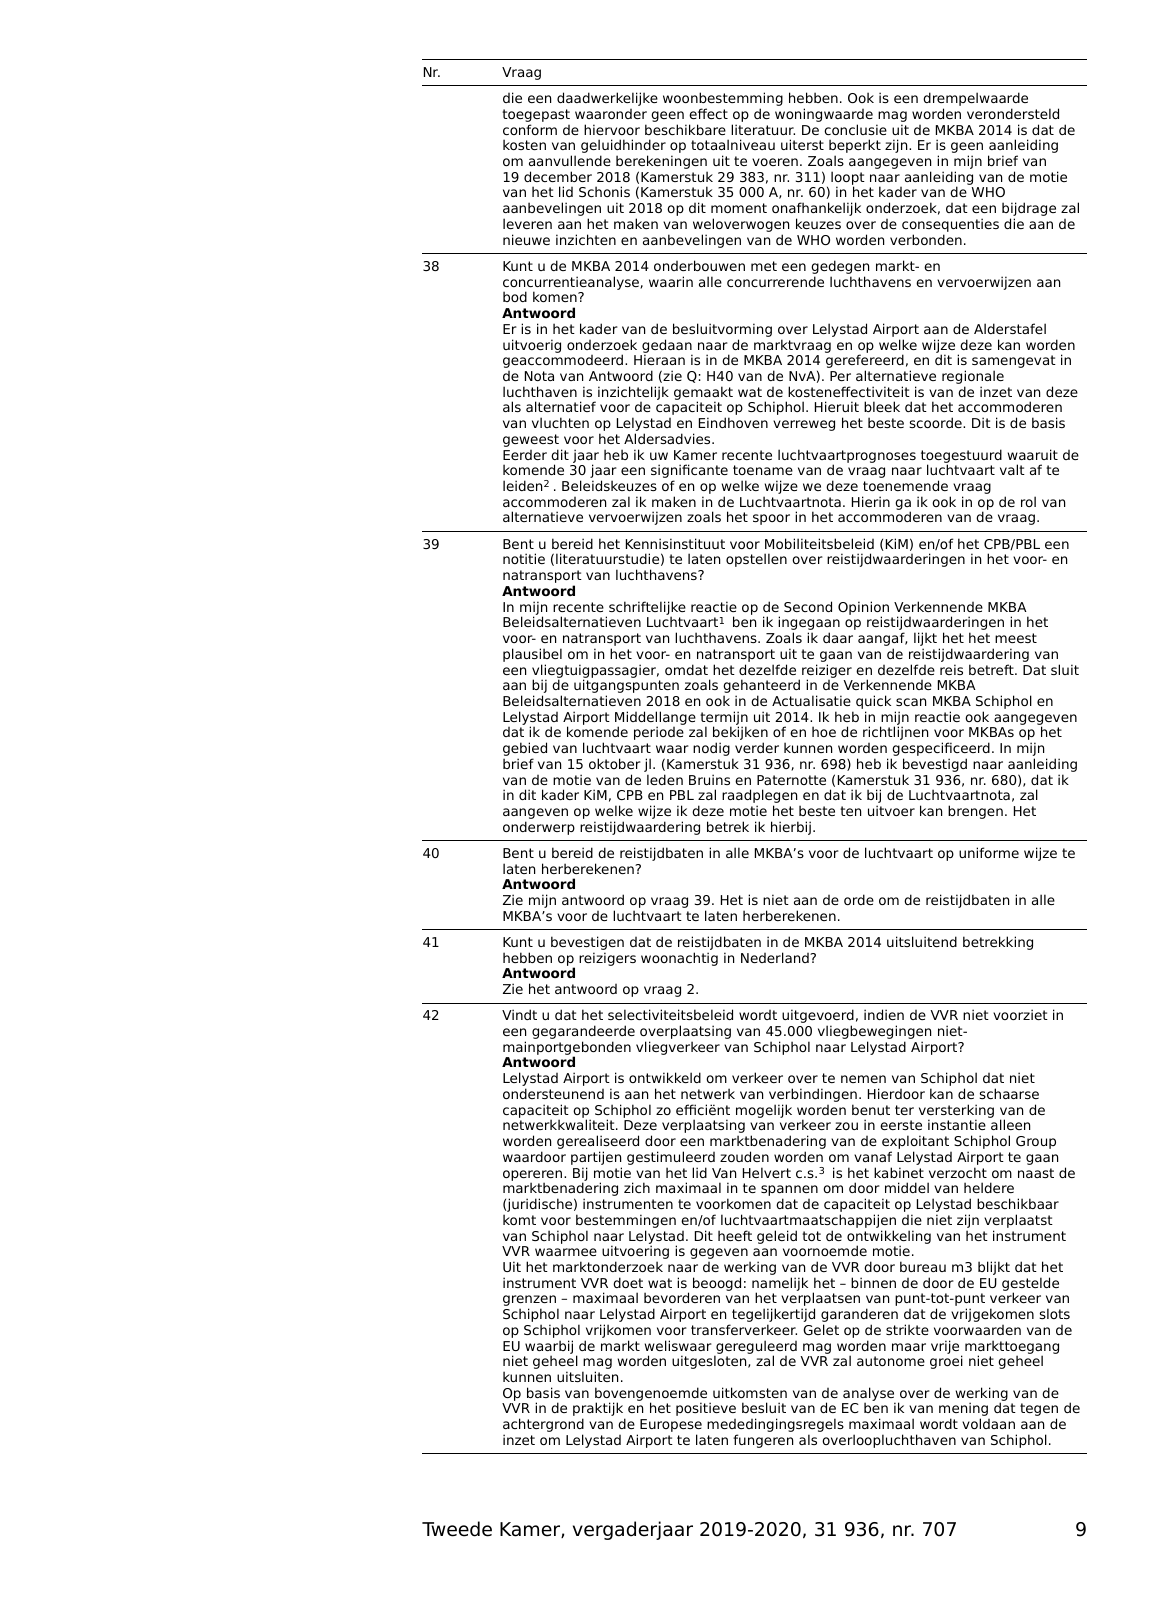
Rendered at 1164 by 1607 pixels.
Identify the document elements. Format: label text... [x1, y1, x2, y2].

table_cell Kunt u bevestigen dat de reistijdbaten in de MKBA 2014 uitsluitend betrekking hebben op reizigers woonachtig in Nederland? Antwoord Zie het antwoord op vraag 2. [496, 930, 1087, 1002]
table_header Nr. [422, 60, 496, 85]
table_cell 39 [422, 532, 496, 840]
table_cell Bent u bereid de reistijdbaten in alle MKBA’s voor de luchtvaart op uniforme wijze te laten herberekenen? Antwoord Zie mijn antwoord op vraag 39. Het is niet aan de orde om de reistijdbaten in alle MKBA’s voor de luchtvaart te laten herberekenen. [496, 841, 1087, 929]
table_cell Vindt u dat het selectiviteitsbeleid wordt uitgevoerd, indien de VVR niet voorziet in een gegarandeerde overplaatsing van 45.000 vliegbewegingen niet-mainportgebonden vliegverkeer van Schiphol naar Lelystad Airport? Antwoord Lelystad Airport is ontwikkeld om verkeer over te nemen van Schiphol dat niet ondersteunend is aan het netwerk van verbindingen. Hierdoor kan de schaarse capaciteit op Schiphol zo efficiënt mogelijk worden benut ter versterking van de netwerkkwaliteit. Deze verplaatsing van verkeer zou in eerste instantie alleen worden gerealiseerd door een marktbenadering van de exploitant Schiphol Group waardoor partijen gestimuleerd zouden worden om vanaf Lelystad Airport te gaan opereren. Bij motie van het lid Van Helvert c.s.3 is het kabinet verzocht om naast de marktbenadering zich maximaal in te spannen om door middel van heldere (juridische) instrumenten te voorkomen dat de capaciteit op Lelystad beschikbaar komt voor bestemmingen en/of luchtvaartmaatschappijen die niet zijn verplaatst van Schiphol naar Lelystad. Dit heeft geleid tot de ontwikkeling van het instrument VVR waarmee uitvoering is gegeven aan voornoemde motie. Uit het marktonderzoek naar de werking van de VVR door bureau m3 blijkt dat het instrument VVR doet wat is beoogd: namelijk het – binnen de door de EU gestelde grenzen – maximaal bevorderen van het verplaatsen van punt-tot-punt verkeer van Schiphol naar Lelystad Airport en tegelijkertijd garanderen dat de vrijgekomen slots op Schiphol vrijkomen voor transferverkeer. Gelet op de strikte voorwaarden van de EU waarbij de markt weliswaar gereguleerd mag worden maar vrije markttoegang niet geheel mag worden uitgesloten, zal de VVR zal autonome groei niet geheel kunnen uitsluiten. Op basis van bovengenoemde uitkomsten van de analyse over de werking van de VVR in de praktijk en het positieve besluit van de EC ben ik van mening dat tegen de achtergrond van de Europese mededingingsregels maximaal wordt voldaan aan de inzet om Lelystad Airport te laten fungeren als overloopluchthaven van Schiphol. [496, 1004, 1087, 1453]
table_cell [422, 86, 496, 253]
table_cell 38 [422, 254, 496, 531]
table_cell 41 [422, 930, 496, 1002]
table_cell Bent u bereid het Kennisinstituut voor Mobiliteitsbeleid (KiM) en/of het CPB/PBL een notitie (literatuurstudie) te laten opstellen over reistijdwaarderingen in het voor- en natransport van luchthavens? Antwoord In mijn recente schriftelijke reactie op de Second Opinion Verkennende MKBA Beleidsalternatieven Luchtvaart1 ben ik ingegaan op reistijdwaarderingen in het voor- en natransport van luchthavens. Zoals ik daar aangaf, lijkt het het meest plausibel om in het voor- en natransport uit te gaan van de reistijdwaardering van een vliegtuigpassagier, omdat het dezelfde reiziger en dezelfde reis betreft. Dat sluit aan bij de uitgangspunten zoals gehanteerd in de Verkennende MKBA Beleidsalternatieven 2018 en ook in de Actualisatie quick scan MKBA Schiphol en Lelystad Airport Middellange termijn uit 2014. Ik heb in mijn reactie ook aangegeven dat ik de komende periode zal bekijken of en hoe de richtlijnen voor MKBAs op het gebied van luchtvaart waar nodig verder kunnen worden gespecificeerd. In mijn brief van 15 oktober jl. (Kamerstuk 31 936, nr. 698) heb ik bevestigd naar aanleiding van de motie van de leden Bruins en Paternotte (Kamerstuk 31 936, nr. 680), dat ik in dit kader KiM, CPB en PBL zal raadplegen en dat ik bij de Luchtvaartnota, zal aangeven op welke wijze ik deze motie het beste ten uitvoer kan brengen. Het onderwerp reistijdwaardering betrek ik hierbij. [496, 532, 1087, 840]
table_cell die een daadwerkelijke woonbestemming hebben. Ook is een drempelwaarde toegepast waaronder geen effect op de woningwaarde mag worden verondersteld conform de hiervoor beschikbare literatuur. De conclusie uit de MKBA 2014 is dat de kosten van geluidhinder op totaalniveau uiterst beperkt zijn. Er is geen aanleiding om aanvullende berekeningen uit te voeren. Zoals aangegeven in mijn brief van 19 december 2018 (Kamerstuk 29 383, nr. 311) loopt naar aanleiding van de motie van het lid Schonis (Kamerstuk 35 000 A, nr. 60) in het kader van de WHO aanbevelingen uit 2018 op dit moment onafhankelijk onderzoek, dat een bijdrage zal leveren aan het maken van weloverwogen keuzes over de consequenties die aan de nieuwe inzichten en aanbevelingen van de WHO worden verbonden. [496, 86, 1087, 253]
table_header Vraag [496, 60, 1087, 85]
table_cell 42 [422, 1004, 496, 1453]
table_cell 40 [422, 841, 496, 929]
table_cell Kunt u de MKBA 2014 onderbouwen met een gedegen markt- en concurrentieanalyse, waarin alle concurrerende luchthavens en vervoerwijzen aan bod komen? Antwoord Er is in het kader van de besluitvorming over Lelystad Airport aan de Alderstafel uitvoerig onderzoek gedaan naar de marktvraag en op welke wijze deze kan worden geaccommodeerd. Hieraan is in de MKBA 2014 gerefereerd, en dit is samengevat in de Nota van Antwoord (zie Q: H40 van de NvA). Per alternatieve regionale luchthaven is inzichtelijk gemaakt wat de kosteneffectiviteit is van de inzet van deze als alternatief voor de capaciteit op Schiphol. Hieruit bleek dat het accommoderen van vluchten op Lelystad en Eindhoven verreweg het beste scoorde. Dit is de basis geweest voor het Aldersadvies. Eerder dit jaar heb ik uw Kamer recente luchtvaartprognoses toegestuurd waaruit de komende 30 jaar een significante toename van de vraag naar luchtvaart valt af te leiden2. Beleidskeuzes of en op welke wijze we deze toenemende vraag accommoderen zal ik maken in de Luchtvaartnota. Hierin ga ik ook in op de rol van alternatieve vervoerwijzen zoals het spoor in het accommoderen van de vraag. [496, 254, 1087, 531]
